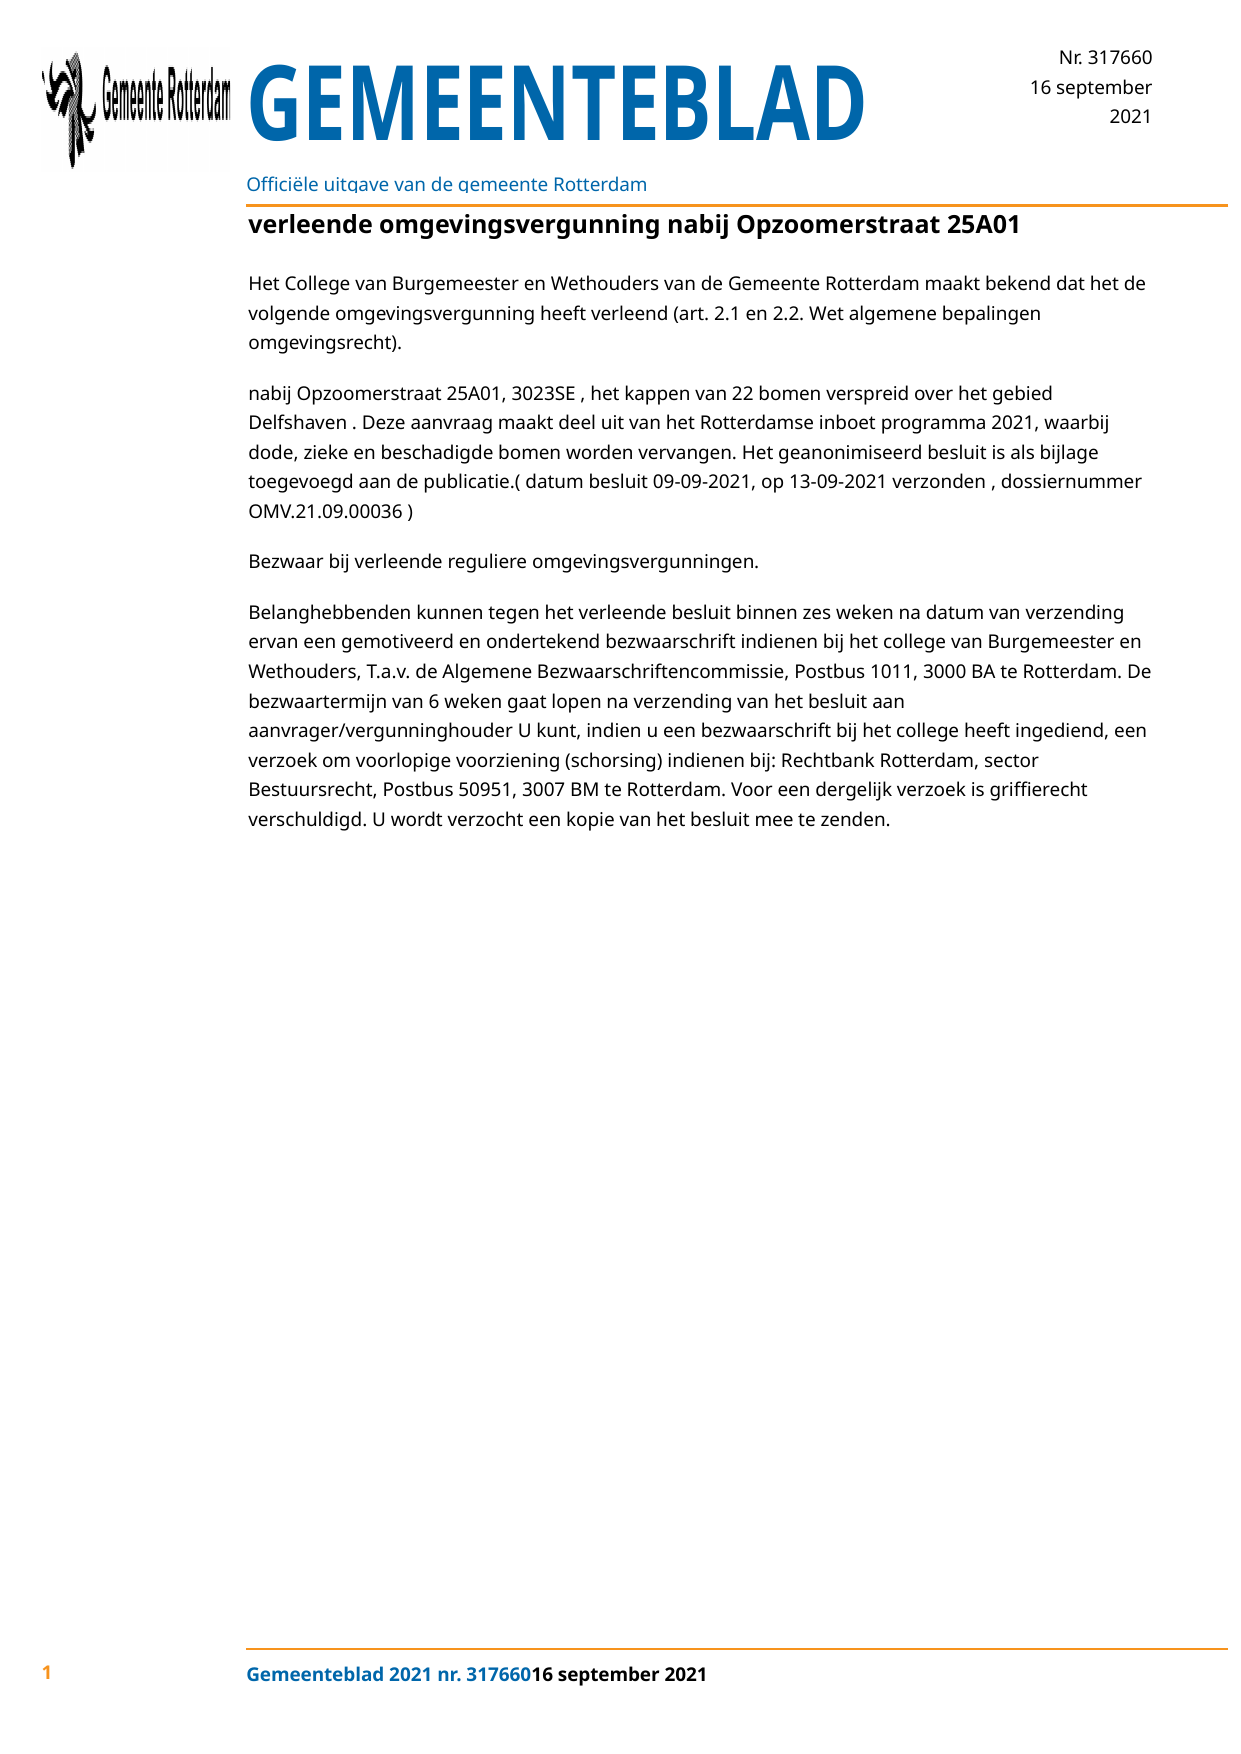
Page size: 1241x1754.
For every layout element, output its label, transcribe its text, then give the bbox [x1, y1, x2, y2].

text Belanghebbenden kunnen tegen het verleende besluit binnen zes weken na datum van verzending ervan een gemotiveerd en ondertekend bezwaarschrift indienen bij het college van Burgemeester en Wethouders, T.a.v. de Algemene Bezwaarschriftencommissie, Postbus 1011, 3000 BA te Rotterdam. De bezwaartermijn van 6 weken gaat lopen na verzending van het besluit aan aanvrager/vergunninghouder U kunt, indien u een bezwaarschrift bij het college heeft ingediend, een verzoek om voorlopige voorziening (schorsing) indienen bij: Rechtbank Rotterdam, sector Bestuursrecht, Postbus 50951, 3007 BM te Rotterdam. Voor een dergelijk verzoek is griffierecht verschuldigd. U wordt verzocht een kopie van het besluit mee te zenden. [248, 599, 1152, 832]
text nabij Opzoomerstraat 25A01, 3023SE , het kappen van 22 bomen verspreid over het gebied Delfshaven . Deze aanvraag maakt deel uit van het Rotterdamse inboet programma 2021, waarbij dode, zieke en beschadigde bomen worden vervangen. Het geanonimiseerd besluit is als bijlage toegevoegd aan de publicatie.( datum besluit 09-09-2021, op 13-09-2021 verzonden , dossiernummer OMV.21.09.00036 ) [248, 380, 1152, 524]
text Het College van Burgemeester en Wethouders van de Gemeente Rotterdam maakt bekend dat het de volgende omgevingsvergunning heeft verleend (art. 2.1 en 2.2. Wet algemene bepalingen omgevingsrecht). [248, 270, 1152, 355]
text verleende omgevingsvergunning nabij Opzoomerstraat 25A01 [248, 207, 1152, 241]
picture [41, 47, 231, 172]
text Bezwaar bij verleende reguliere omgevingsvergunningen. [248, 549, 1152, 574]
